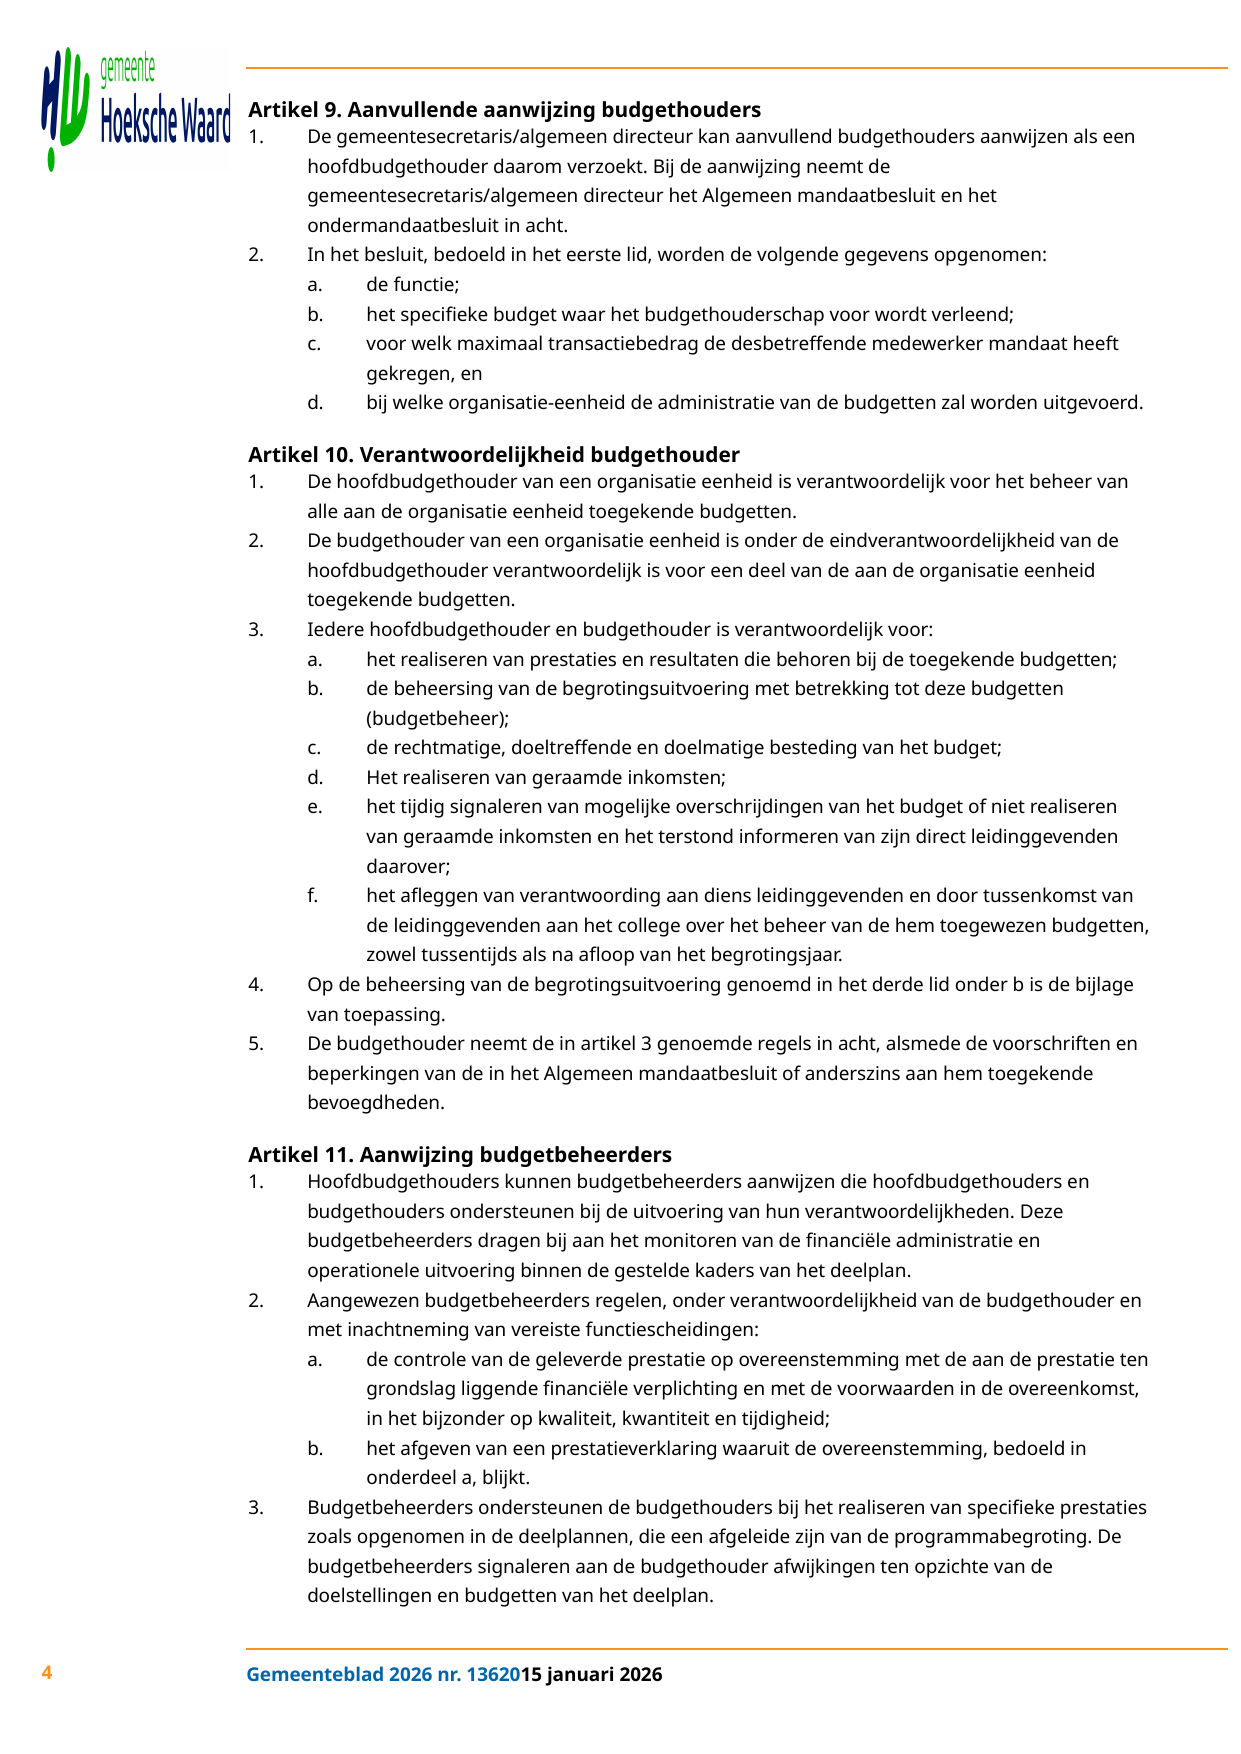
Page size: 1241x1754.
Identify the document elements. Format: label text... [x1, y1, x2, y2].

list Iedere hoofdbudgethouder en budgethouder is verantwoordelijk voor: [248, 616, 1152, 642]
picture [41, 47, 231, 172]
list In het besluit, bedoeld in het eerste lid, worden de volgende gegevens opgenomen: [248, 242, 1152, 267]
list het afgeven van een prestatieverklaring waaruit de overeenstemming, bedoeld in onderdeel a, blijkt. [307, 1435, 1152, 1490]
list bij welke organisatie-eenheid de administratie van de budgetten zal worden uitgevoerd. [307, 389, 1152, 415]
list de beheersing van de begrotingsuitvoering met betrekking tot deze budgetten (budgetbeheer); [307, 675, 1152, 731]
list De hoofdbudgethouder van een organisatie eenheid is verantwoordelijk voor het beheer van alle aan de organisatie eenheid toegekende budgetten. [248, 468, 1152, 524]
list Op de beheersing van de begrotingsuitvoering genoemd in het derde lid onder b is de bijlage van toepassing. [248, 971, 1152, 1027]
list het tijdig signaleren van mogelijke overschrijdingen van het budget of niet realiseren van geraamde inkomsten en het terstond informeren van zijn direct leidinggevenden daarover; [307, 794, 1152, 879]
list Budgetbeheerders ondersteunen de budgethouders bij het realiseren van specifieke prestaties zoals opgenomen in de deelplannen, die een afgeleide zijn van de programmabegroting. De budgetbeheerders signaleren aan de budgethouder afwijkingen ten opzichte van de doelstellingen en budgetten van het deelplan. [248, 1494, 1152, 1608]
list Het realiseren van geraamde inkomsten; [307, 764, 1152, 790]
list de rechtmatige, doeltreffende en doelmatige besteding van het budget; [307, 734, 1152, 760]
text Artikel 9. Aanvullende aanwijzing budgethouders [248, 95, 1152, 123]
list het realiseren van prestaties en resultaten die behoren bij de toegekende budgetten; [307, 646, 1152, 672]
list Hoofdbudgethouders kunnen budgetbeheerders aanwijzen die hoofdbudgethouders en budgethouders ondersteunen bij de uitvoering van hun verantwoordelijkheden. Deze budgetbeheerders dragen bij aan het monitoren van de financiële administratie en operationele uitvoering binnen de gestelde kaders van het deelplan. [248, 1168, 1152, 1283]
text Artikel 11. Aanwijzing budgetbeheerders [248, 1140, 1152, 1168]
list De budgethouder neemt de in artikel 3 genoemde regels in acht, alsmede de voorschriften en beperkingen van de in het Algemeen mandaatbesluit of anderszins aan hem toegekende bevoegdheden. [248, 1030, 1152, 1115]
list de functie; [307, 271, 1152, 297]
text Artikel 10. Verantwoordelijkheid budgethouder [248, 440, 1152, 468]
list voor welk maximaal transactiebedrag de desbetreffende medewerker mandaat heeft gekregen, en [307, 330, 1152, 386]
list De budgethouder van een organisatie eenheid is onder de eindverantwoordelijkheid van de hoofdbudgethouder verantwoordelijk is voor een deel van de aan de organisatie eenheid toegekende budgetten. [248, 527, 1152, 612]
list De gemeentesecretaris/algemeen directeur kan aanvullend budgethouders aanwijzen als een hoofdbudgethouder daarom verzoekt. Bij de aanwijzing neemt de gemeentesecretaris/algemeen directeur het Algemeen mandaatbesluit en het ondermandaatbesluit in acht. [248, 123, 1152, 238]
list het specifieke budget waar het budgethouderschap voor wordt verleend; [307, 301, 1152, 326]
list de controle van de geleverde prestatie op overeenstemming met de aan de prestatie ten grondslag liggende financiële verplichting en met de voorwaarden in de overeenkomst, in het bijzonder op kwaliteit, kwantiteit en tijdigheid; [307, 1346, 1152, 1431]
list het afleggen van verantwoording aan diens leidinggevenden en door tussenkomst van de leidinggevenden aan het college over het beheer van de hem toegewezen budgetten, zowel tussentijds als na afloop van het begrotingsjaar. [307, 882, 1152, 967]
list Aangewezen budgetbeheerders regelen, onder verantwoordelijkheid van de budgethouder en met inachtneming van vereiste functiescheidingen: [248, 1287, 1152, 1342]
